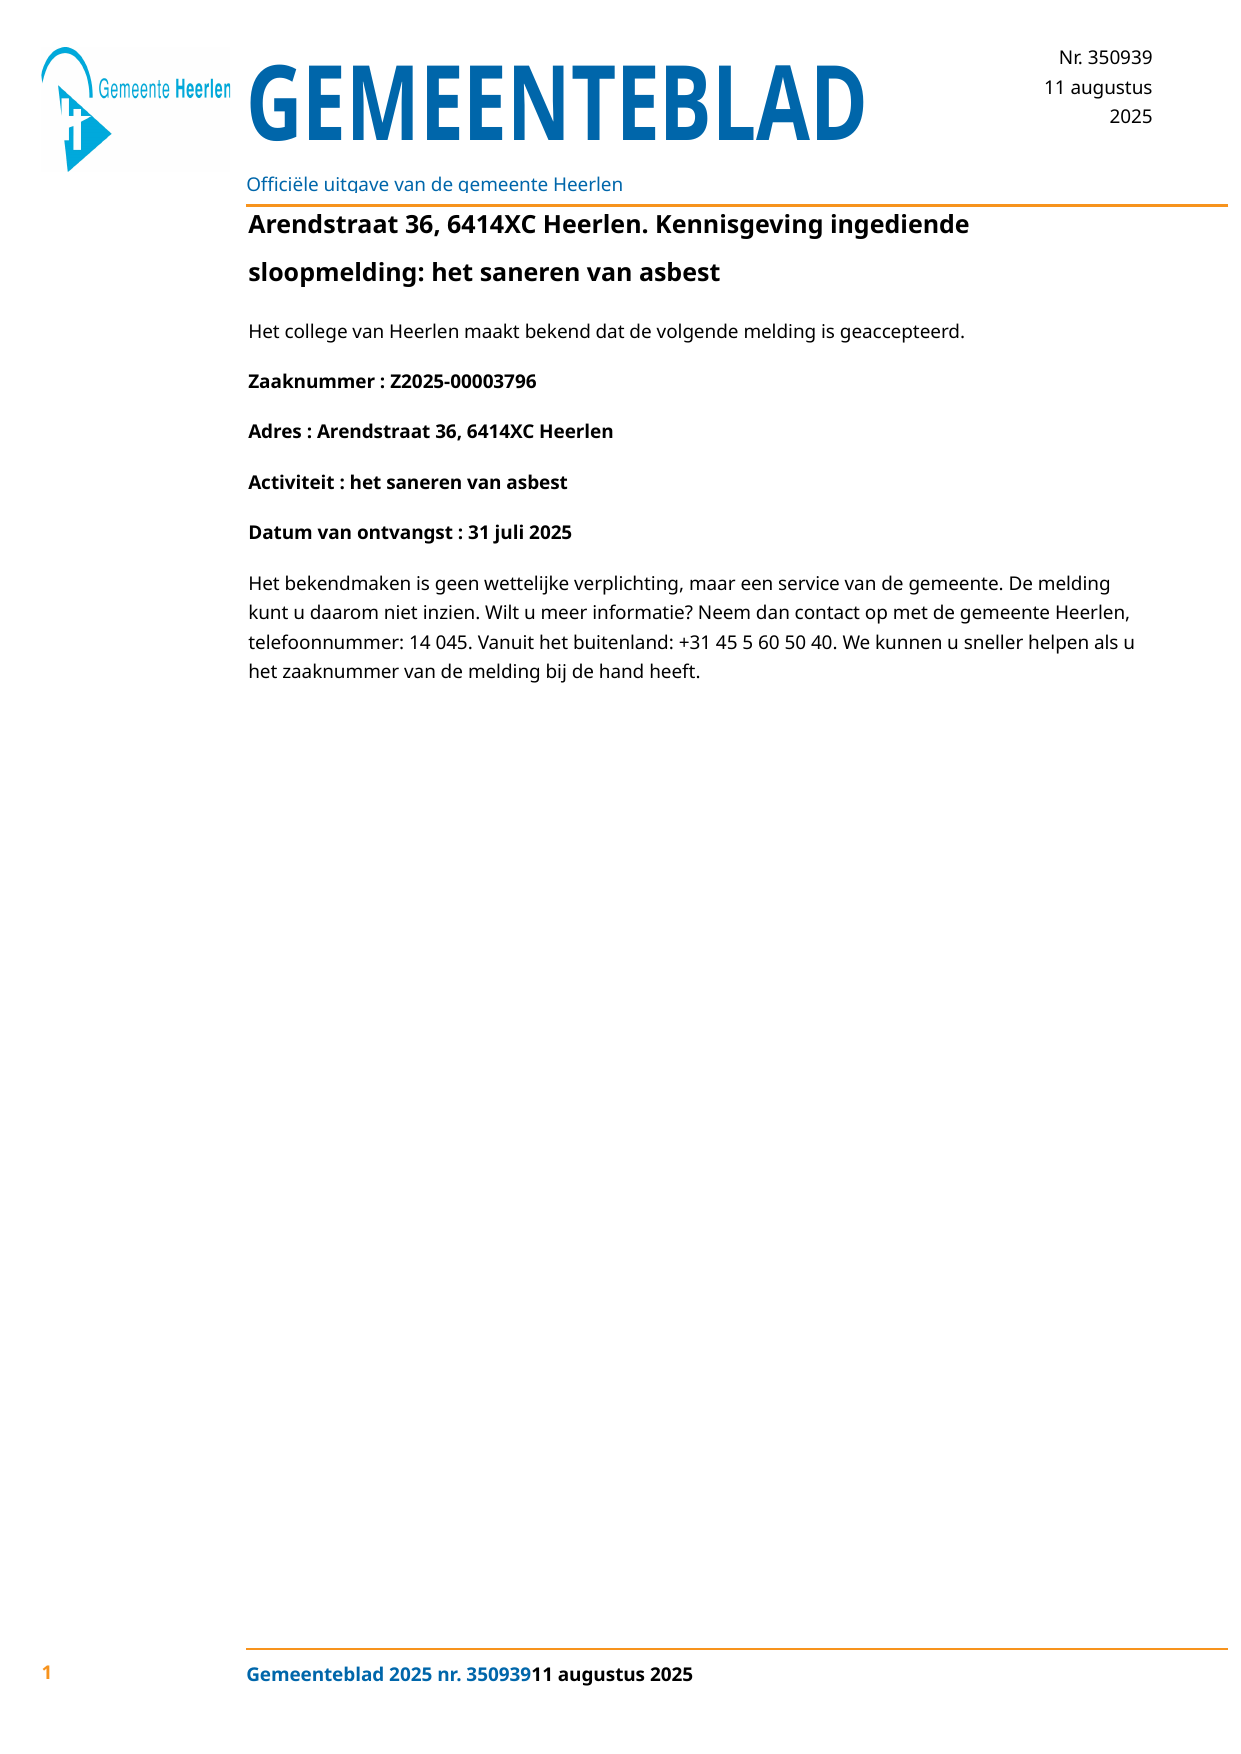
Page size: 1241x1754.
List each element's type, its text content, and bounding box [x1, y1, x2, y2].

picture [41, 47, 231, 172]
picture [41, 47, 59, 70]
text Datum van ontvangst : 31 juli 2025 [248, 519, 1152, 545]
text Arendstraat 36, 6414XC Heerlen. Kennisgeving ingediende sloopmelding: het saneren van asbest [248, 207, 1152, 288]
text Het college van Heerlen maakt bekend dat de volgende melding is geaccepteerd. [248, 318, 1152, 344]
text Het bekendmaken is geen wettelijke verplichting, maar een service van de gemeente. De melding kunt u daarom niet inzien. Wilt u meer informatie? Neem dan contact op met de gemeente Heerlen, telefoonnummer: 14 045. Vanuit het buitenland: +31 45 5 60 50 40. We kunnen u sneller helpen als u het zaaknummer van de melding bij de hand heeft. [248, 570, 1152, 684]
text Activiteit : het saneren van asbest [248, 469, 1152, 495]
text Zaaknummer : Z2025-00003796 [248, 368, 1152, 394]
text Adres : Arendstraat 36, 6414XC Heerlen [248, 419, 1152, 444]
